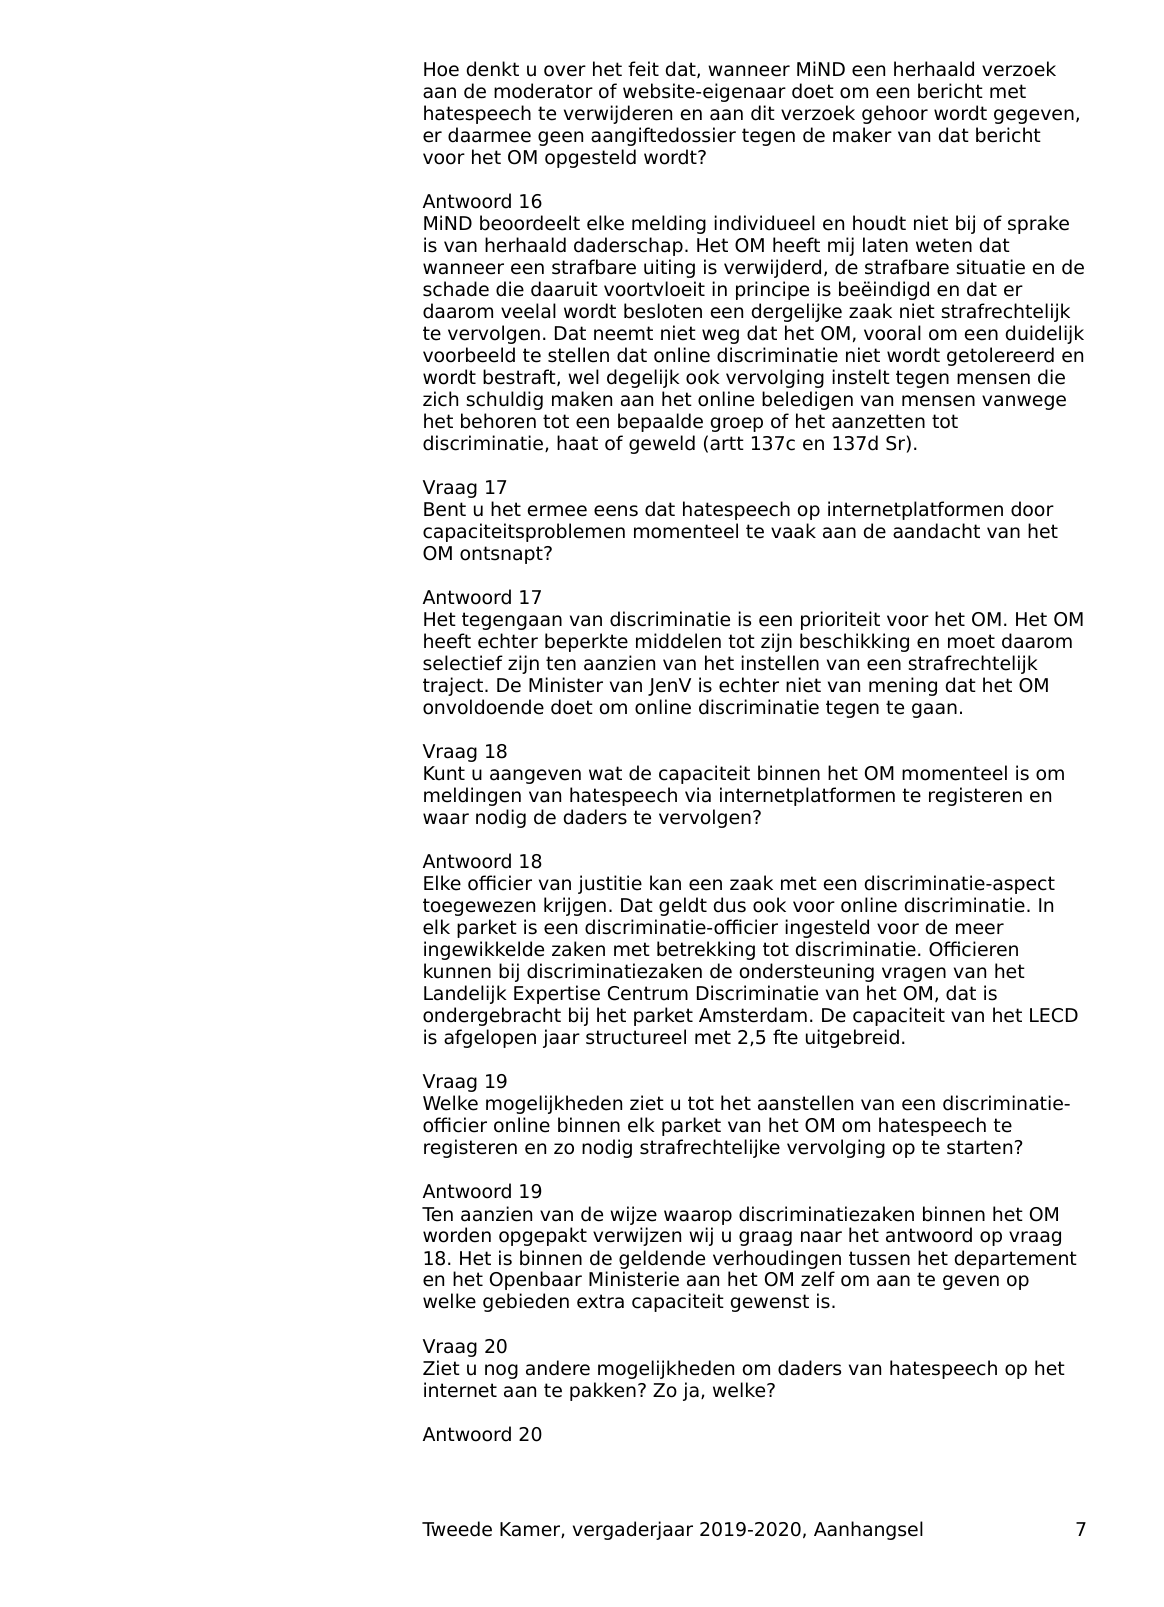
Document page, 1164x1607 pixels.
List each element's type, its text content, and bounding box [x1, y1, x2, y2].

text Antwoord 18 [422, 851, 1087, 873]
text Antwoord 17 [422, 587, 1087, 609]
text Vraag 17 [422, 477, 1087, 499]
text Vraag 18 [422, 741, 1087, 763]
text Welke mogelijkheden ziet u tot het aanstellen van een discriminatie-officier online binnen elk parket van het OM om hatespeech te registeren en zo nodig strafrechtelijke vervolging op te starten? [422, 1093, 1087, 1159]
text Het tegengaan van discriminatie is een prioriteit voor het OM. Het OM heeft echter beperkte middelen tot zijn beschikking en moet daarom selectief zijn ten aanzien van het instellen van een strafrechtelijk traject. De Minister van JenV is echter niet van mening dat het OM onvoldoende doet om online discriminatie tegen te gaan. [422, 609, 1087, 719]
text Hoe denkt u over het feit dat, wanneer MiND een herhaald verzoek aan de moderator of website-eigenaar doet om een bericht met hatespeech te verwijderen en aan dit verzoek gehoor wordt gegeven, er daarmee geen aangiftedossier tegen de maker van dat bericht voor het OM opgesteld wordt? [422, 59, 1087, 169]
text Vraag 20 [422, 1336, 1087, 1357]
text Ziet u nog andere mogelijkheden om daders van hatespeech op het internet aan te pakken? Zo ja, welke? [422, 1357, 1087, 1401]
text Elke officier van justitie kan een zaak met een discriminatie-aspect toegewezen krijgen. Dat geldt dus ook voor online discriminatie. In elk parket is een discriminatie-officier ingesteld voor de meer ingewikkelde zaken met betrekking tot discriminatie. Officieren kunnen bij discriminatiezaken de ondersteuning vragen van het Landelijk Expertise Centrum Discriminatie van het OM, dat is ondergebracht bij het parket Amsterdam. De capaciteit van het LECD is afgelopen jaar structureel met 2,5 fte uitgebreid. [422, 873, 1087, 1049]
text Bent u het ermee eens dat hatespeech op internetplatformen door capaciteitsproblemen momenteel te vaak aan de aandacht van het OM ontsnapt? [422, 499, 1087, 565]
text Ten aanzien van de wijze waarop discriminatiezaken binnen het OM worden opgepakt verwijzen wij u graag naar het antwoord op vraag 18. Het is binnen de geldende verhoudingen tussen het departement en het Openbaar Ministerie aan het OM zelf om aan te geven op welke gebieden extra capaciteit gewenst is. [422, 1203, 1087, 1313]
text Antwoord 16 [422, 191, 1087, 213]
text Vraag 19 [422, 1071, 1087, 1093]
text Antwoord 20 [422, 1424, 1087, 1446]
text Kunt u aangeven wat de capaciteit binnen het OM momenteel is om meldingen van hatespeech via internetplatformen te registeren en waar nodig de daders te vervolgen? [422, 763, 1087, 829]
text Antwoord 19 [422, 1181, 1087, 1203]
text MiND beoordeelt elke melding individueel en houdt niet bij of sprake is van herhaald daderschap. Het OM heeft mij laten weten dat wanneer een strafbare uiting is verwijderd, de strafbare situatie en de schade die daaruit voortvloeit in principe is beëindigd en dat er daarom veelal wordt besloten een dergelijke zaak niet strafrechtelijk te vervolgen. Dat neemt niet weg dat het OM, vooral om een duidelijk voorbeeld te stellen dat online discriminatie niet wordt getolereerd en wordt bestraft, wel degelijk ook vervolging instelt tegen mensen die zich schuldig maken aan het online beledigen van mensen vanwege het behoren tot een bepaalde groep of het aanzetten tot discriminatie, haat of geweld (artt 137c en 137d Sr). [422, 213, 1087, 455]
